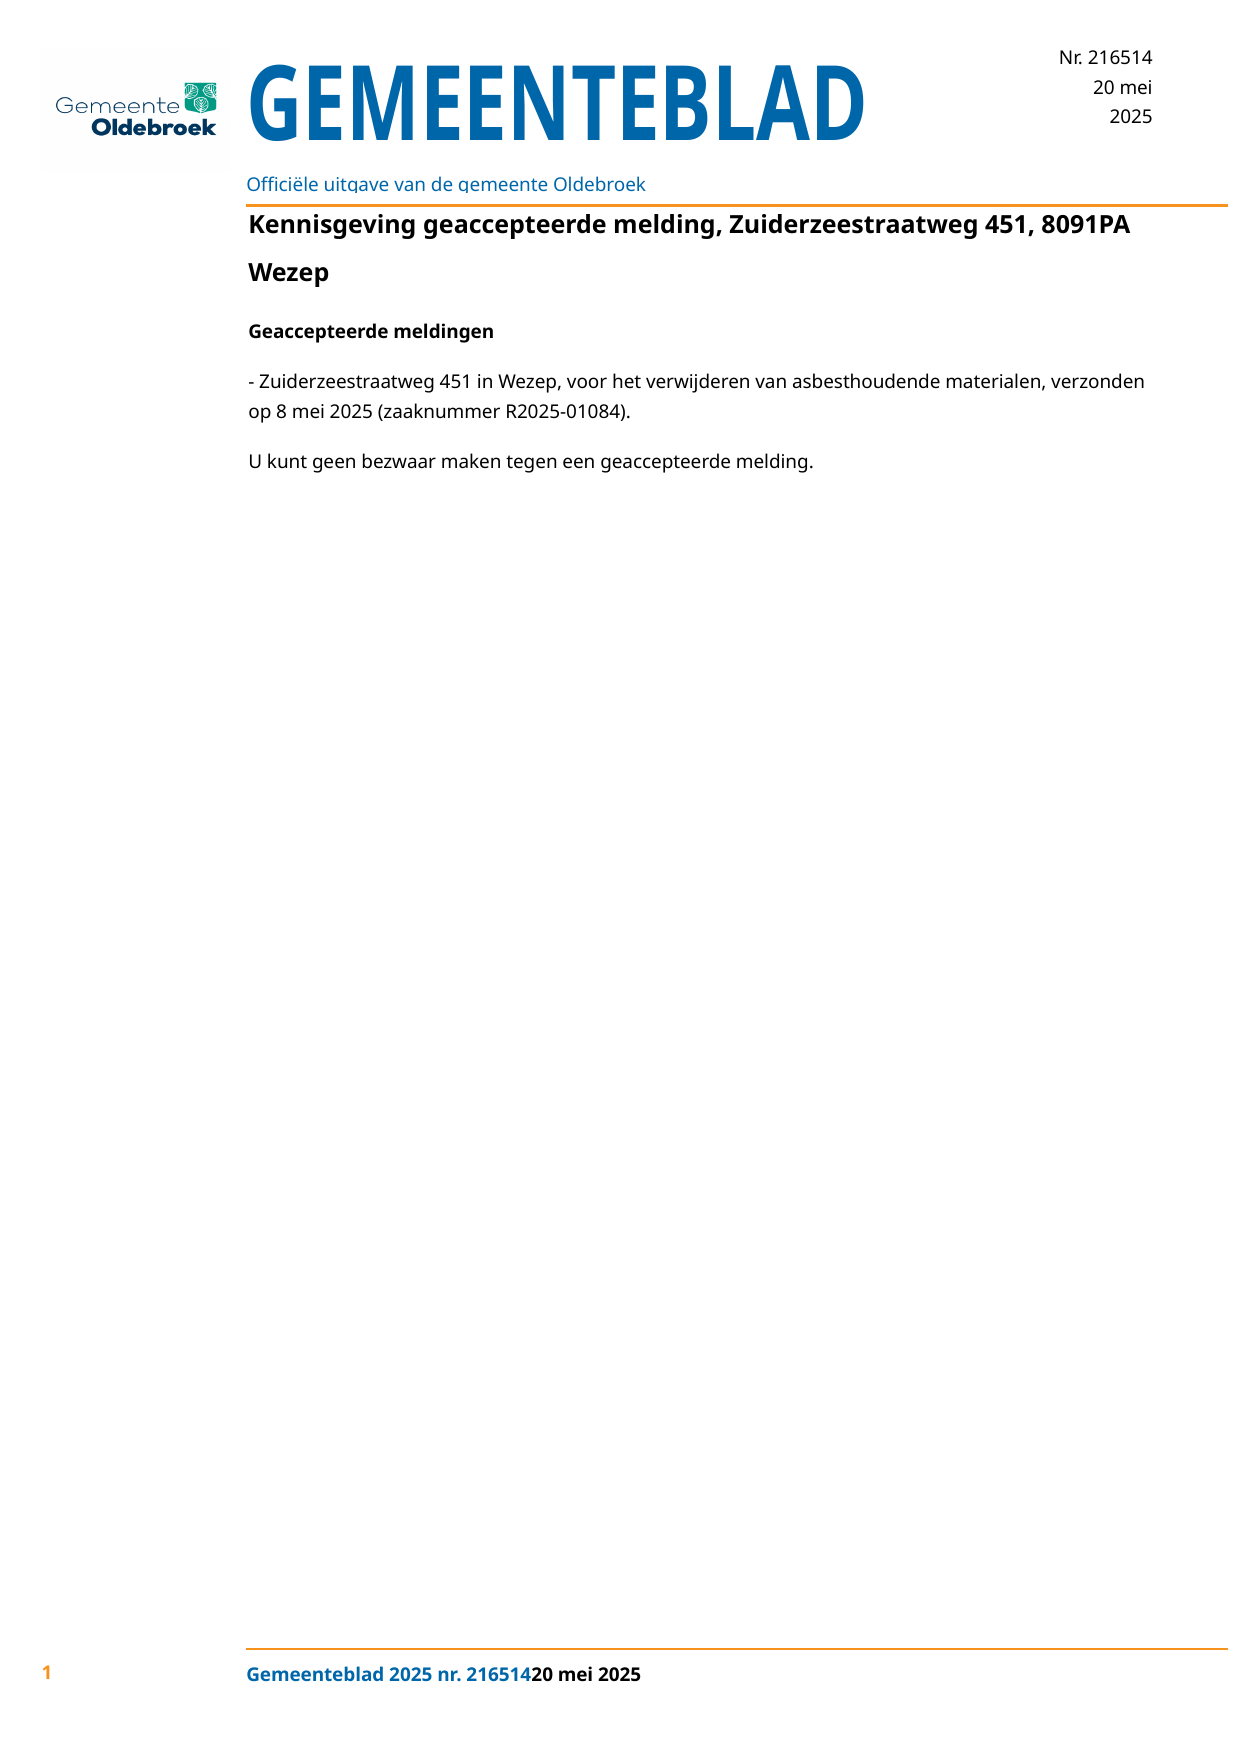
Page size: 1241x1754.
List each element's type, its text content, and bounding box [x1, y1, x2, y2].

text Kennisgeving geaccepteerde melding, Zuiderzeestraatweg 451, 8091PA Wezep [248, 207, 1152, 288]
text - Zuiderzeestraatweg 451 in Wezep, voor het verwijderen van asbesthoudende materialen, verzonden op 8 mei 2025 (zaaknummer R2025-01084). [248, 368, 1152, 424]
picture [41, 47, 231, 172]
text Geaccepteerde meldingen [248, 318, 1152, 344]
text U kunt geen bezwaar maken tegen een geaccepteerde melding. [248, 448, 1152, 474]
